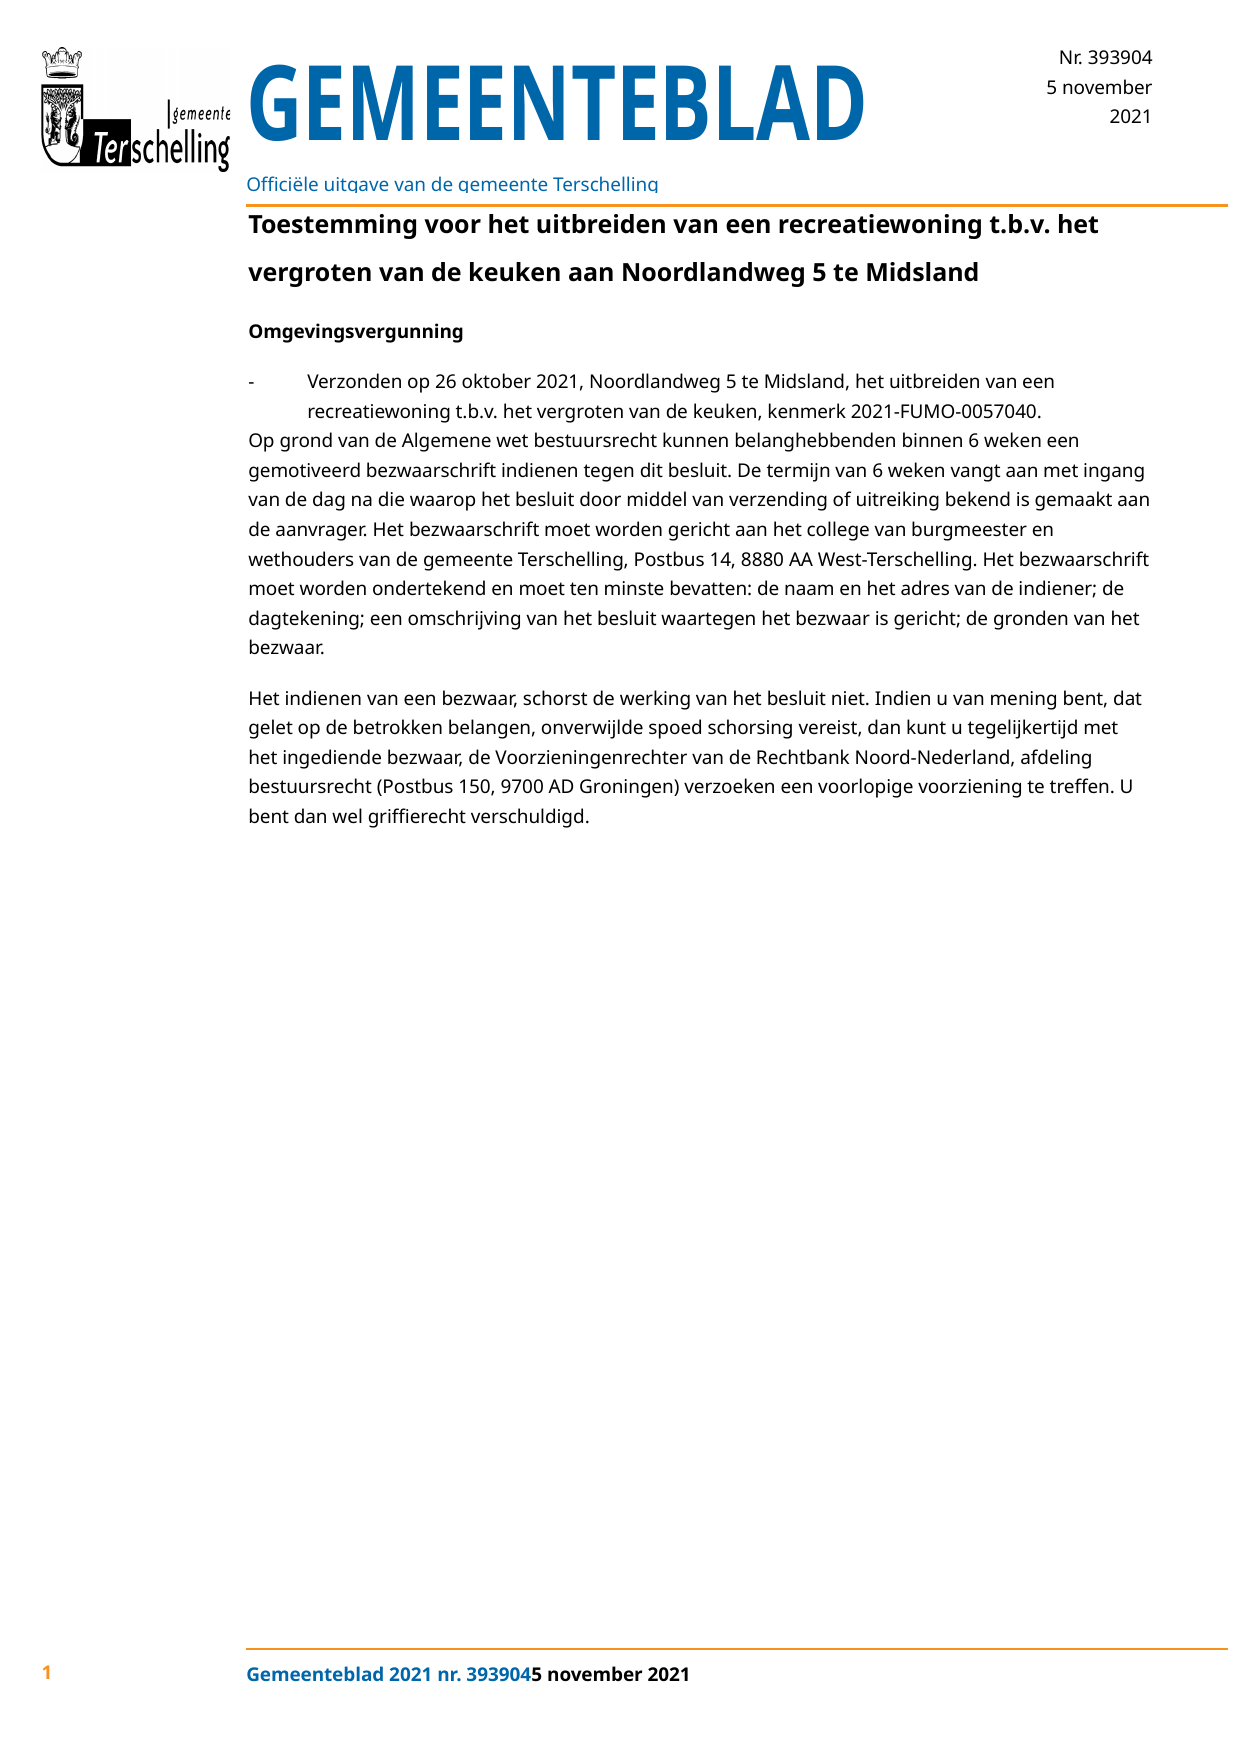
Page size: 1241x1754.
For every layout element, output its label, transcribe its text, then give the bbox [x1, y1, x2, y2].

text Omgevingsvergunning [248, 318, 1152, 344]
list Verzonden op 26 oktober 2021, Noordlandweg 5 te Midsland, het uitbreiden van een recreatiewoning t.b.v. het vergroten van de keuken, kenmerk 2021-FUMO-0057040. [248, 368, 1152, 424]
text Het indienen van een bezwaar, schorst de werking van het besluit niet. Indien u van mening bent, dat gelet op de betrokken belangen, onverwijlde spoed schorsing vereist, dan kunt u tegelijkertijd met het ingediende bezwaar, de Voorzieningenrechter van de Rechtbank Noord-Nederland, afdeling bestuursrecht (Postbus 150, 9700 AD Groningen) verzoeken een voorlopige voorziening te treffen. U bent dan wel griffierecht verschuldigd. [248, 685, 1152, 829]
text Op grond van de Algemene wet bestuursrecht kunnen belanghebbenden binnen 6 weken een gemotiveerd bezwaarschrift indienen tegen dit besluit. De termijn van 6 weken vangt aan met ingang van de dag na die waarop het besluit door middel van verzending of uitreiking bekend is gemaakt aan de aanvrager. Het bezwaarschrift moet worden gericht aan het college van burgmeester en wethouders van de gemeente Terschelling, Postbus 14, 8880 AA West-Terschelling. Het bezwaarschrift moet worden ondertekend en moet ten minste bevatten: de naam en het adres van de indiener; de dagtekening; een omschrijving van het besluit waartegen het bezwaar is gericht; de gronden van het bezwaar. [248, 427, 1152, 660]
text Toestemming voor het uitbreiden van een recreatiewoning t.b.v. het vergroten van de keuken aan Noordlandweg 5 te Midsland [248, 207, 1152, 288]
picture [41, 47, 231, 172]
